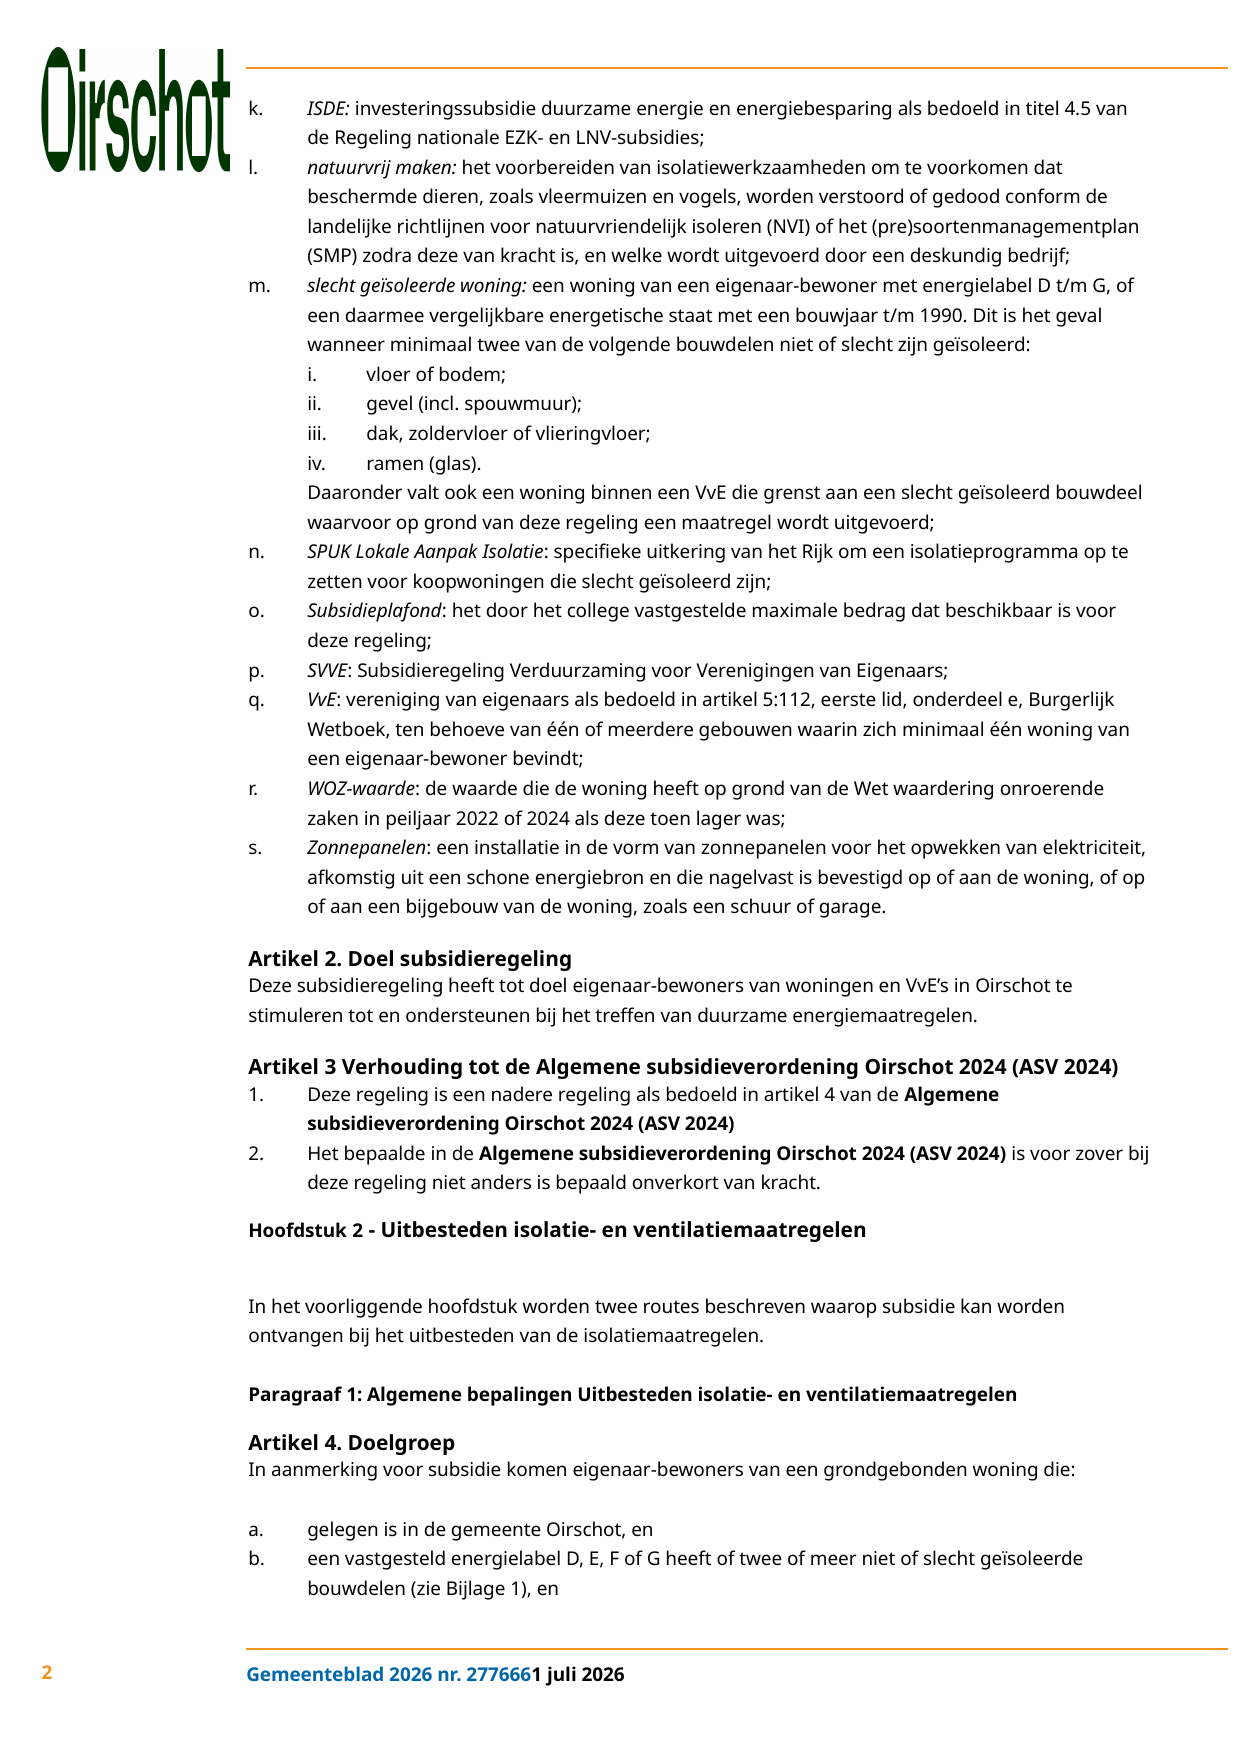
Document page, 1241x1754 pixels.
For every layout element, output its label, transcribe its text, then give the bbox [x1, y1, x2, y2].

list slecht geïsoleerde woning: een woning van een eigenaar-bewoner met energielabel D t/m G, of een daarmee vergelijkbare energetische staat met een bouwjaar t/m 1990. Dit is het geval wanneer minimaal twee van de volgende bouwdelen niet of slecht zijn geïsoleerd: [248, 272, 1152, 357]
list Deze regeling is een nadere regeling als bedoeld in artikel 4 van de Algemene subsidieverordening Oirschot 2024 (ASV 2024) [248, 1081, 1152, 1136]
list vloer of bodem; [307, 361, 1152, 387]
list ramen (glas). [307, 450, 1152, 476]
text In het voorliggende hoofdstuk worden twee routes beschreven waarop subsidie kan worden ontvangen bij het uitbesteden van de isolatiemaatregelen. [248, 1293, 1152, 1348]
list Daaronder valt ook een woning binnen een VvE die grenst aan een slecht geïsoleerd bouwdeel waarvoor op grond van deze regeling een maatregel wordt uitgevoerd; [248, 479, 1152, 535]
list ISDE: investeringssubsidie duurzame energie en energiebesparing als bedoeld in titel 4.5 van de Regeling nationale EZK- en LNV-subsidies; [248, 95, 1152, 150]
text In aanmerking voor subsidie komen eigenaar-bewoners van een grondgebonden woning die: [248, 1457, 1152, 1482]
text Artikel 3 Verhouding tot de Algemene subsidieverordening Oirschot 2024 (ASV 2024) [248, 1052, 1152, 1081]
list WOZ-waarde: de waarde die de woning heeft op grond van de Wet waardering onroerende zaken in peiljaar 2022 of 2024 als deze toen lager was; [248, 775, 1152, 831]
list Zonnepanelen: een installatie in de vorm van zonnepanelen voor het opwekken van elektriciteit, afkomstig uit een schone energiebron en die nagelvast is bevestigd op of aan de woning, of op of aan een bijgebouw van de woning, zoals een schuur of garage. [248, 834, 1152, 919]
list SVVE: Subsidieregeling Verduurzaming voor Verenigingen van Eigenaars; [248, 657, 1152, 683]
list gevel (incl. spouwmuur); [307, 391, 1152, 416]
picture [41, 47, 231, 172]
list Subsidieplafond: het door het college vastgestelde maximale bedrag dat beschikbaar is voor deze regeling; [248, 598, 1152, 653]
text Paragraaf 1: Algemene bepalingen Uitbesteden isolatie- en ventilatiemaatregelen [248, 1382, 1152, 1407]
list natuurvrij maken: het voorbereiden van isolatiewerkzaamheden om te voorkomen dat beschermde dieren, zoals vleermuizen en vogels, worden verstoord of gedood conform de landelijke richtlijnen voor natuurvriendelijk isoleren (NVI) of het (pre)soortenmanagementplan (SMP) zodra deze van kracht is, en welke wordt uitgevoerd door een deskundig bedrijf; [248, 154, 1152, 268]
list gelegen is in de gemeente Oirschot, en [248, 1516, 1152, 1542]
text Hoofdstuk 2 - Uitbesteden isolatie- en ventilatiemaatregelen [248, 1215, 1152, 1244]
list Het bepaalde in de Algemene subsidieverordening Oirschot 2024 (ASV 2024) is voor zover bij deze regeling niet anders is bepaald onverkort van kracht. [248, 1140, 1152, 1195]
list dak, zoldervloer of vlieringvloer; [307, 420, 1152, 446]
list een vastgesteld energielabel D, E, F of G heeft of twee of meer niet of slecht geïsoleerde bouwdelen (zie Bijlage 1), en [248, 1545, 1152, 1601]
text Artikel 2. Doel subsidieregeling [248, 944, 1152, 972]
text Artikel 4. Doelgroep [248, 1428, 1152, 1457]
text Deze subsidieregeling heeft tot doel eigenaar-bewoners van woningen en VvE’s in Oirschot te stimuleren tot en ondersteunen bij het treffen van duurzame energiemaatregelen. [248, 972, 1152, 1028]
list SPUK Lokale Aanpak Isolatie: specifieke uitkering van het Rijk om een isolatieprogramma op te zetten voor koopwoningen die slecht geïsoleerd zijn; [248, 538, 1152, 594]
list VvE: vereniging van eigenaars als bedoeld in artikel 5:112, eerste lid, onderdeel e, Burgerlijk Wetboek, ten behoeve van één of meerdere gebouwen waarin zich minimaal één woning van een eigenaar-bewoner bevindt; [248, 686, 1152, 771]
